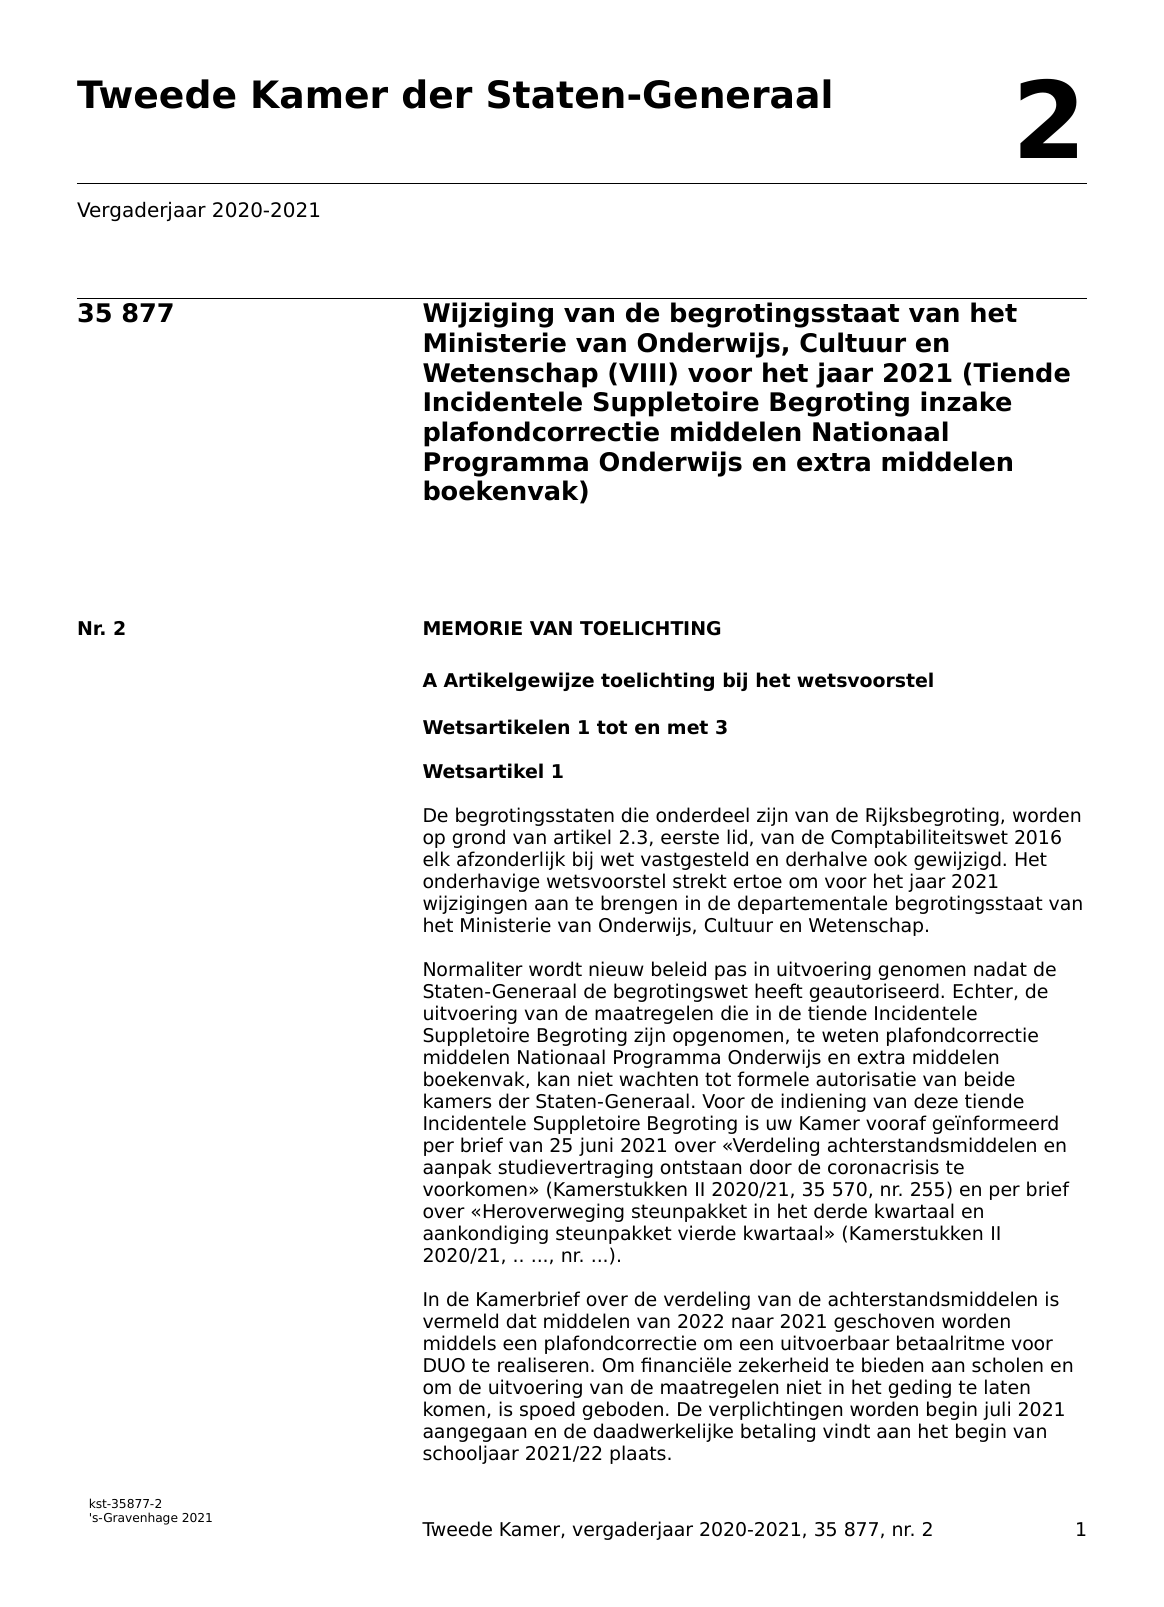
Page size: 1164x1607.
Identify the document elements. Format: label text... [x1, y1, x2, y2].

subtitle Nr. 2 MEMORIE VAN TOELICHTING [77, 618, 1087, 640]
text De begrotingsstaten die onderdeel zijn van de Rijksbegroting, worden op grond van artikel 2.3, eerste lid, van de Comptabiliteitswet 2016 elk afzonderlijk bij wet vastgesteld en derhalve ook gewijzigd. Het onderhavige wetsvoorstel strekt ertoe om voor het jaar 2021 wijzigingen aan te brengen in de departementale begrotingsstaat van het Ministerie van Onderwijs, Cultuur en Wetenschap. [422, 805, 1087, 937]
text 's-Gravenhage 2021 [88, 1511, 323, 1525]
table_header 2 [886, 59, 1087, 183]
subtitle 35 877 Wijziging van de begrotingsstaat van het Ministerie van Onderwijs, Cultuur en Wetenschap (VIII) voor het jaar 2021 (Tiende Incidentele Suppletoire Begroting inzake plafondcorrectie middelen Nationaal Programma Onderwijs en extra middelen boekenvak) [77, 299, 1087, 507]
subtitle Wetsartikelen 1 tot en met 3 [422, 717, 1087, 739]
text In de Kamerbrief over de verdeling van de achterstandsmiddelen is vermeld dat middelen van 2022 naar 2021 geschoven worden middels een plafondcorrectie om een uitvoerbaar betaalritme voor DUO te realiseren. Om financiële zekerheid te bieden aan scholen en om de uitvoering van de maatregelen niet in het geding te laten komen, is spoed geboden. De verplichtingen worden begin juli 2021 aangegaan en de daadwerkelijke betaling vindt aan het begin van schooljaar 2021/22 plaats. [422, 1289, 1087, 1465]
subtitle Wetsartikel 1 [422, 761, 1087, 783]
text kst-35877-2 [88, 1497, 323, 1511]
subtitle A Artikelgewijze toelichting bij het wetsvoorstel [422, 670, 1087, 692]
text Normaliter wordt nieuw beleid pas in uitvoering genomen nadat de Staten-Generaal de begrotingswet heeft geautoriseerd. Echter, de uitvoering van de maatregelen die in de tiende Incidentele Suppletoire Begroting zijn opgenomen, te weten plafondcorrectie middelen Nationaal Programma Onderwijs en extra middelen boekenvak, kan niet wachten tot formele autorisatie van beide kamers der Staten-Generaal. Voor de indiening van deze tiende Incidentele Suppletoire Begroting is uw Kamer vooraf geïnformeerd per brief van 25 juni 2021 over «Verdeling achterstandsmiddelen en aanpak studievertraging ontstaan door de coronacrisis te voorkomen» (Kamerstukken II 2020/21, 35 570, nr. 255) en per brief over «Heroverweging steunpakket in het derde kwartaal en aankondiging steunpakket vierde kwartaal» (Kamerstukken II 2020/21, .. ..., nr. ...). [422, 959, 1087, 1267]
table_cell Vergaderjaar 2020-2021 [77, 184, 1087, 298]
table_header Tweede Kamer der Staten-Generaal [77, 59, 886, 183]
